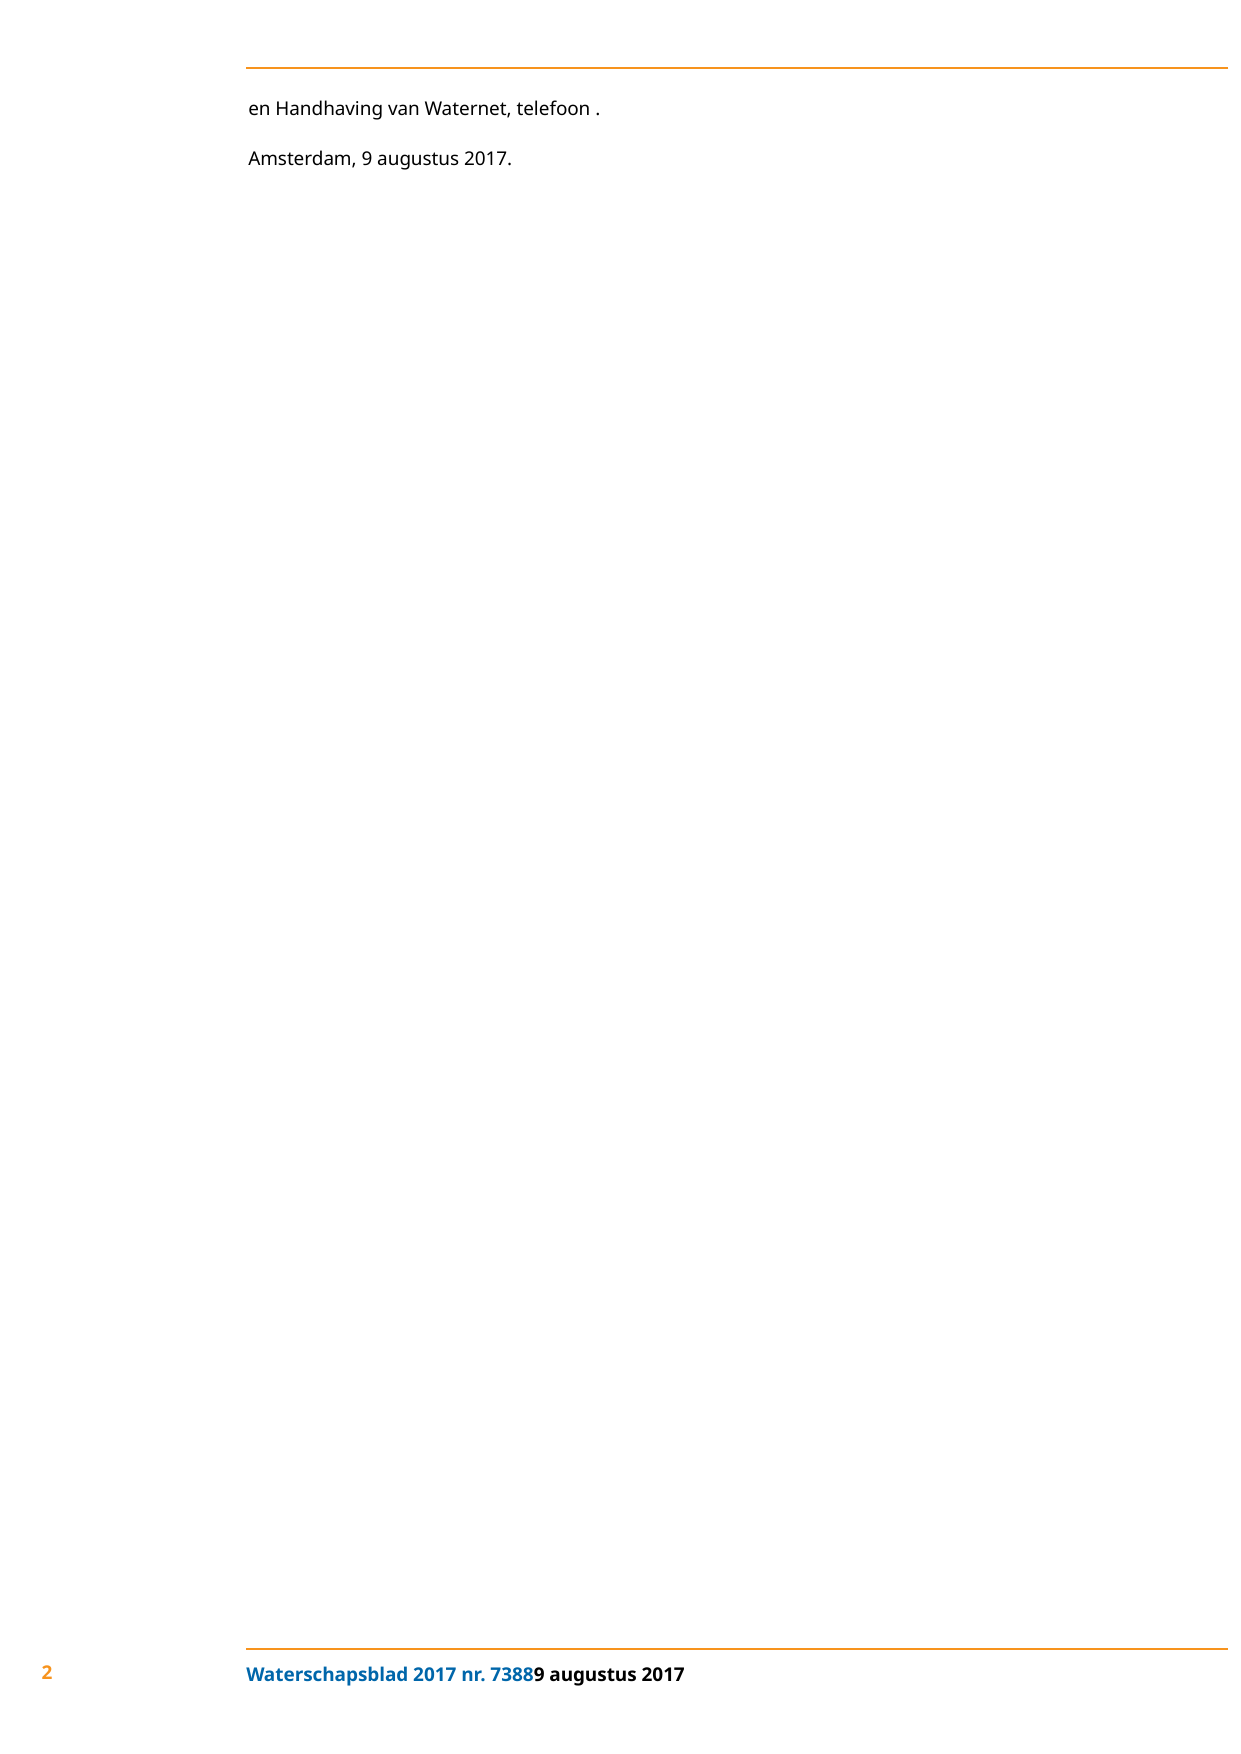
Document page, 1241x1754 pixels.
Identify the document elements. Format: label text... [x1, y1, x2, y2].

text Amsterdam, 9 augustus 2017. [248, 145, 1152, 171]
text en Handhaving van Waternet, telefoon . [248, 95, 1152, 121]
picture [41, 47, 231, 172]
